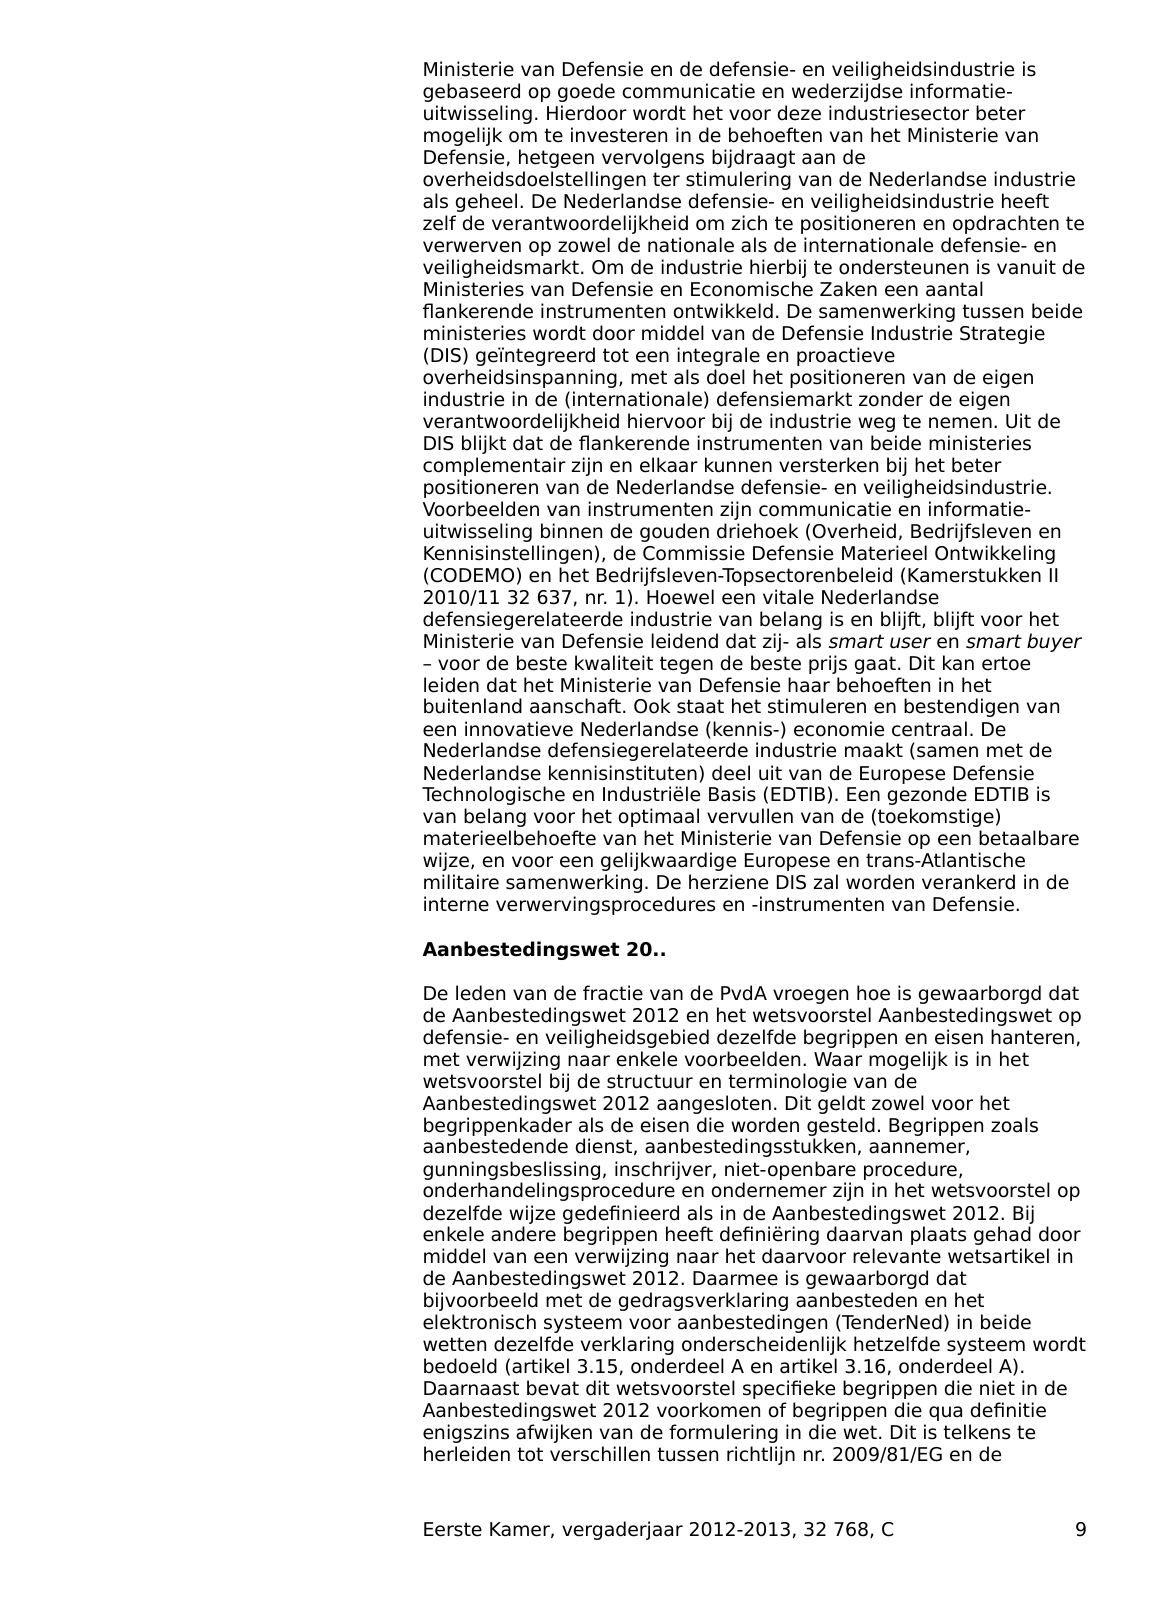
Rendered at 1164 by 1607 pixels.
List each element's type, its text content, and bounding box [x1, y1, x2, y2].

subtitle Aanbestedingswet 20.. [422, 938, 1087, 960]
text Ministerie van Defensie en de defensie- en veiligheidsindustrie is gebaseerd op goede communicatie en wederzijdse informatie-uitwisseling. Hierdoor wordt het voor deze industriesector beter mogelijk om te investeren in de behoeften van het Ministerie van Defensie, hetgeen vervolgens bijdraagt aan de overheidsdoelstellingen ter stimulering van de Nederlandse industrie als geheel. De Nederlandse defensie- en veiligheidsindustrie heeft zelf de verantwoordelijkheid om zich te positioneren en opdrachten te verwerven op zowel de nationale als de internationale defensie- en veiligheidsmarkt. Om de industrie hierbij te ondersteunen is vanuit de Ministeries van Defensie en Economische Zaken een aantal flankerende instrumenten ontwikkeld. De samenwerking tussen beide ministeries wordt door middel van de Defensie Industrie Strategie (DIS) geïntegreerd tot een integrale en proactieve overheidsinspanning, met als doel het positioneren van de eigen industrie in de (internationale) defensiemarkt zonder de eigen verantwoordelijkheid hiervoor bij de industrie weg te nemen. Uit de DIS blijkt dat de flankerende instrumenten van beide ministeries complementair zijn en elkaar kunnen versterken bij het beter positioneren van de Nederlandse defensie- en veiligheidsindustrie. Voorbeelden van instrumenten zijn communicatie en informatie-uitwisseling binnen de gouden driehoek (Overheid, Bedrijfsleven en Kennisinstellingen), de Commissie Defensie Materieel Ontwikkeling (CODEMO) en het Bedrijfsleven-Topsectorenbeleid (Kamerstukken II 2010/11 32 637, nr. 1). Hoewel een vitale Nederlandse defensiegerelateerde industrie van belang is en blijft, blijft voor het Ministerie van Defensie leidend dat zij- als smart user en smart buyer – voor de beste kwaliteit tegen de beste prijs gaat. Dit kan ertoe leiden dat het Ministerie van Defensie haar behoeften in het buitenland aanschaft. Ook staat het stimuleren en bestendigen van een innovatieve Nederlandse (kennis-) economie centraal. De Nederlandse defensiegerelateerde industrie maakt (samen met de Nederlandse kennisinstituten) deel uit van de Europese Defensie Technologische en Industriële Basis (EDTIB). Een gezonde EDTIB is van belang voor het optimaal vervullen van de (toekomstige) materieelbehoefte van het Ministerie van Defensie op een betaalbare wijze, en voor een gelijkwaardige Europese en trans-Atlantische militaire samenwerking. De herziene DIS zal worden verankerd in de interne verwervingsprocedures en -instrumenten van Defensie. [422, 59, 1087, 916]
text De leden van de fractie van de PvdA vroegen hoe is gewaarborgd dat de Aanbestedingswet 2012 en het wetsvoorstel Aanbestedingswet op defensie- en veiligheidsgebied dezelfde begrippen en eisen hanteren, met verwijzing naar enkele voorbeelden. Waar mogelijk is in het wetsvoorstel bij de structuur en terminologie van de Aanbestedingswet 2012 aangesloten. Dit geldt zowel voor het begrippenkader als de eisen die worden gesteld. Begrippen zoals aanbestedende dienst, aanbestedingsstukken, aannemer, gunningsbeslissing, inschrijver, niet-openbare procedure, onderhandelingsprocedure en ondernemer zijn in het wetsvoorstel op dezelfde wijze gedefinieerd als in de Aanbestedingswet 2012. Bij enkele andere begrippen heeft definiëring daarvan plaats gehad door middel van een verwijzing naar het daarvoor relevante wetsartikel in de Aanbestedingswet 2012. Daarmee is gewaarborgd dat bijvoorbeeld met de gedragsverklaring aanbesteden en het elektronisch systeem voor aanbestedingen (TenderNed) in beide wetten dezelfde verklaring onderscheidenlijk hetzelfde systeem wordt bedoeld (artikel 3.15, onderdeel A en artikel 3.16, onderdeel A). Daarnaast bevat dit wetsvoorstel specifieke begrippen die niet in de Aanbestedingswet 2012 voorkomen of begrippen die qua definitie enigszins afwijken van de formulering in die wet. Dit is telkens te herleiden tot verschillen tussen richtlijn nr. 2009/81/EG en de [422, 983, 1087, 1466]
